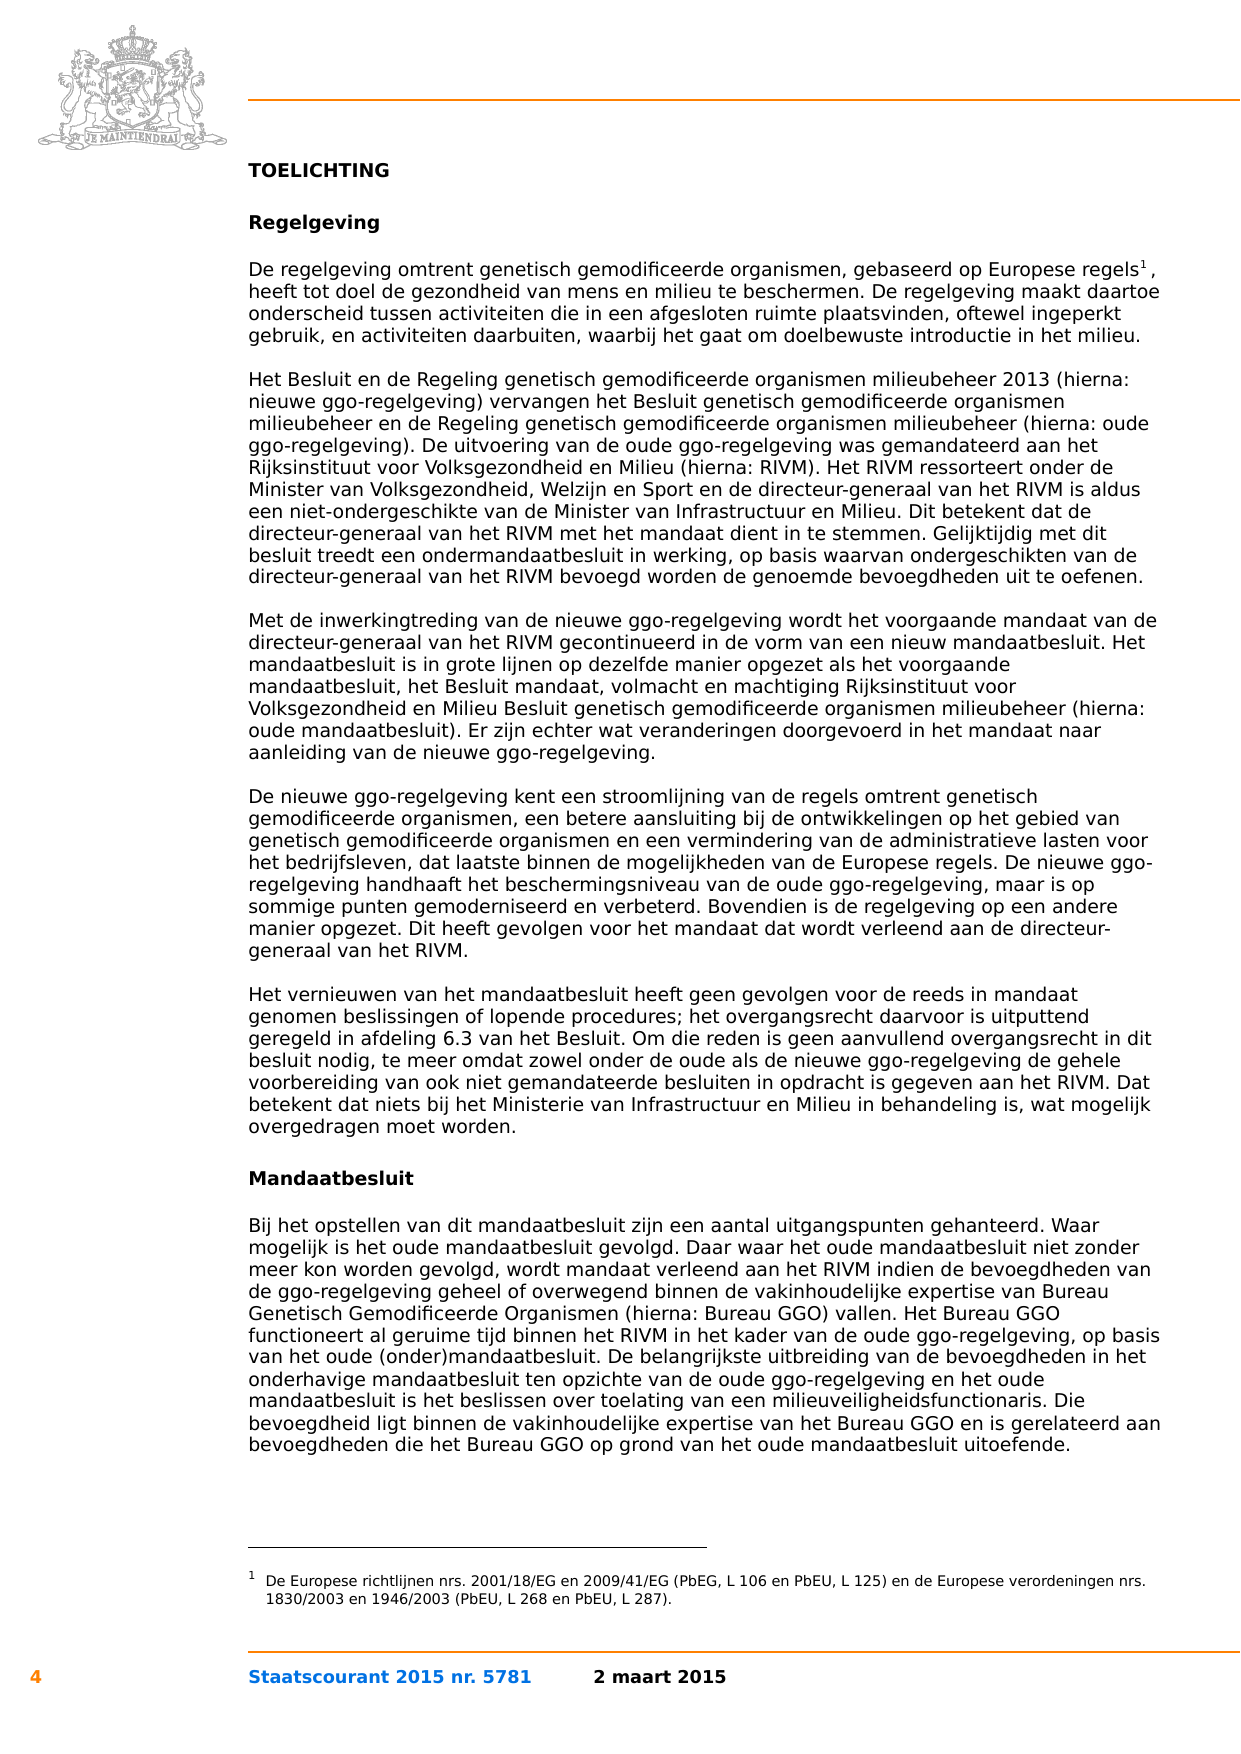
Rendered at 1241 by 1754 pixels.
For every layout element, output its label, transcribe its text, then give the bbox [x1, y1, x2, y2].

subtitle Mandaatbesluit [248, 1168, 1163, 1189]
text Met de inwerkingtreding van de nieuwe ggo-regelgeving wordt het voorgaande mandaat van de directeur-generaal van het RIVM gecontinueerd in de vorm van een nieuw mandaatbesluit. Het mandaatbesluit is in grote lijnen op dezelfde manier opgezet als het voorgaande mandaatbesluit, het Besluit mandaat, volmacht en machtiging Rijksinstituut voor Volksgezondheid en Milieu Besluit genetisch gemodificeerde organismen milieubeheer (hierna: oude mandaatbesluit). Er zijn echter wat veranderingen doorgevoerd in het mandaat naar aanleiding van de nieuwe ggo-regelgeving. [248, 610, 1163, 764]
text Het vernieuwen van het mandaatbesluit heeft geen gevolgen voor de reeds in mandaat genomen beslissingen of lopende procedures; het overgangsrecht daarvoor is uitputtend geregeld in afdeling 6.3 van het Besluit. Om die reden is geen aanvullend overgangsrecht in dit besluit nodig, te meer omdat zowel onder de oude als de nieuwe ggo-regelgeving de gehele voorbereiding van ook niet gemandateerde besluiten in opdracht is gegeven aan het RIVM. Dat betekent dat niets bij het Ministerie van Infrastructuur en Milieu in behandeling is, wat mogelijk overgedragen moet worden. [248, 984, 1163, 1138]
subtitle Regelgeving [248, 212, 1163, 234]
text De nieuwe ggo-regelgeving kent een stroomlijning van de regels omtrent genetisch gemodificeerde organismen, een betere aansluiting bij de ontwikkelingen op het gebied van genetisch gemodificeerde organismen en een vermindering van de administratieve lasten voor het bedrijfsleven, dat laatste binnen de mogelijkheden van de Europese regels. De nieuwe ggo-regelgeving handhaaft het beschermingsniveau van de oude ggo-regelgeving, maar is op sommige punten gemoderniseerd en verbeterd. Bovendien is de regelgeving op een andere manier opgezet. Dit heeft gevolgen voor het mandaat dat wordt verleend aan de directeur-generaal van het RIVM. [248, 786, 1163, 962]
text Het Besluit en de Regeling genetisch gemodificeerde organismen milieubeheer 2013 (hierna: nieuwe ggo-regelgeving) vervangen het Besluit genetisch gemodificeerde organismen milieubeheer en de Regeling genetisch gemodificeerde organismen milieubeheer (hierna: oude ggo-regelgeving). De uitvoering van de oude ggo-regelgeving was gemandateerd aan het Rijksinstituut voor Volksgezondheid en Milieu (hierna: RIVM). Het RIVM ressorteert onder de Minister van Volksgezondheid, Welzijn en Sport en de directeur-generaal van het RIVM is aldus een niet-ondergeschikte van de Minister van Infrastructuur en Milieu. Dit betekent dat de directeur-generaal van het RIVM met het mandaat dient in te stemmen. Gelijktijdig met dit besluit treedt een ondermandaatbesluit in werking, op basis waarvan ondergeschikten van de directeur-generaal van het RIVM bevoegd worden de genoemde bevoegdheden uit te oefenen. [248, 369, 1163, 588]
picture [38, 25, 227, 150]
text De Europese richtlijnen nrs. 2001/18/EG en 2009/41/EG (PbEG, L 106 en PbEU, L 125) en de Europese verordeningen nrs. 1830/2003 en 1946/2003 (PbEU, L 268 en PbEU, L 287). [248, 1569, 1163, 1608]
text Bij het opstellen van dit mandaatbesluit zijn een aantal uitgangspunten gehanteerd. Waar mogelijk is het oude mandaatbesluit gevolgd. Daar waar het oude mandaatbesluit niet zonder meer kon worden gevolgd, wordt mandaat verleend aan het RIVM indien de bevoegdheden van de ggo-regelgeving geheel of overwegend binnen de vakinhoudelijke expertise van Bureau Genetisch Gemodificeerde Organismen (hierna: Bureau GGO) vallen. Het Bureau GGO functioneert al geruime tijd binnen het RIVM in het kader van de oude ggo-regelgeving, op basis van het oude (onder)mandaatbesluit. De belangrijkste uitbreiding van de bevoegdheden in het onderhavige mandaatbesluit ten opzichte van de oude ggo-regelgeving en het oude mandaatbesluit is het beslissen over toelating van een milieuveiligheidsfunctionaris. Die bevoegdheid ligt binnen de vakinhoudelijke expertise van het Bureau GGO en is gerelateerd aan bevoegdheden die het Bureau GGO op grond van het oude mandaatbesluit uitoefende. [248, 1214, 1163, 1456]
text De regelgeving omtrent genetisch gemodificeerde organismen, gebaseerd op Europese regels, heeft tot doel de gezondheid van mens en milieu te beschermen. De regelgeving maakt daartoe onderscheid tussen activiteiten die in een afgesloten ruimte plaatsvinden, oftewel ingeperkt gebruik, en activiteiten daarbuiten, waarbij het gaat om doelbewuste introductie in het milieu. [248, 259, 1163, 347]
subtitle TOELICHTING [248, 160, 1163, 182]
